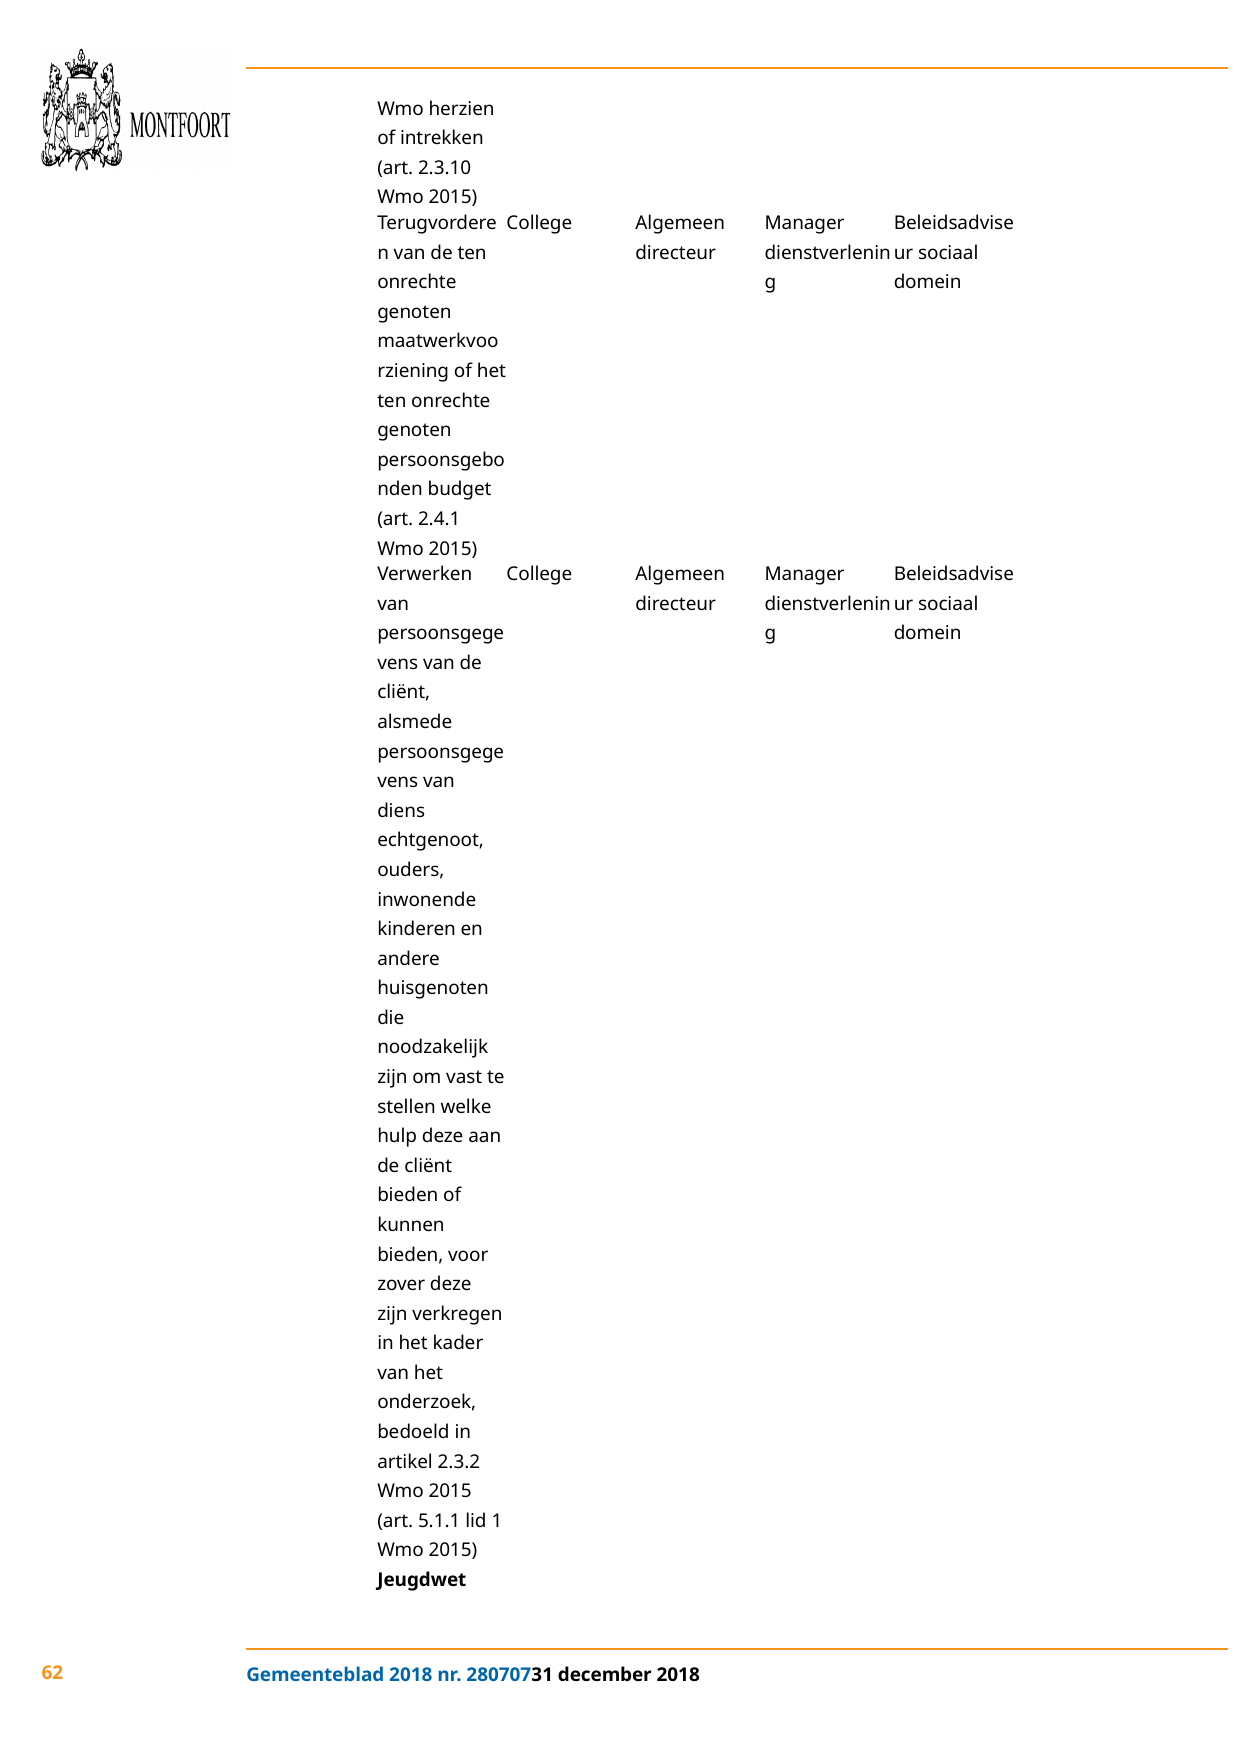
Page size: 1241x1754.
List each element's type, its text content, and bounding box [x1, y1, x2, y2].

table_cell [1023, 209, 1152, 560]
table_cell [248, 560, 377, 1562]
table_header [506, 1566, 635, 1591]
table_cell [635, 95, 764, 209]
picture [41, 47, 231, 172]
table_cell Algemeen directeur [635, 209, 764, 560]
table_cell Algemeen directeur [635, 560, 764, 1562]
table_cell [1023, 560, 1152, 1562]
table_cell Terugvorderen van de ten onrechte genoten maatwerkvoorziening of het ten onrechte genoten persoonsgebonden budget (art. 2.4.1 Wmo 2015) [377, 209, 506, 560]
table_cell [764, 95, 893, 209]
table_cell College [506, 209, 635, 560]
table_header [635, 1566, 764, 1591]
table_cell Manager dienstverlening [764, 209, 893, 560]
table_header [1023, 1566, 1152, 1591]
table_cell [894, 95, 1022, 209]
table_cell [1023, 95, 1152, 209]
table_cell College [506, 560, 635, 1562]
table_cell [248, 209, 377, 560]
table_cell Wmo herzien of intrekken (art. 2.3.10 Wmo 2015) [377, 95, 506, 209]
table_header [248, 1566, 377, 1591]
table_header [764, 1566, 893, 1591]
table_cell [248, 95, 377, 209]
table_cell Verwerken van persoonsgegevens van de cliënt, alsmede persoonsgegevens van diens echtgenoot, ouders, inwonende kinderen en andere huisgenoten die noodzakelijk zijn om vast te stellen welke hulp deze aan de cliënt bieden of kunnen bieden, voor zover deze zijn verkregen in het kader van het onderzoek, bedoeld in artikel 2.3.2 Wmo 2015 (art. 5.1.1 lid 1 Wmo 2015) [377, 560, 506, 1562]
table_cell [506, 95, 635, 209]
table_cell Beleidsadviseur sociaal domein [894, 209, 1022, 560]
table_cell Manager dienstverlening [764, 560, 893, 1562]
table_cell Beleidsadviseur sociaal domein [894, 560, 1022, 1562]
table_header Jeugdwet [377, 1566, 506, 1591]
table_header [894, 1566, 1022, 1591]
